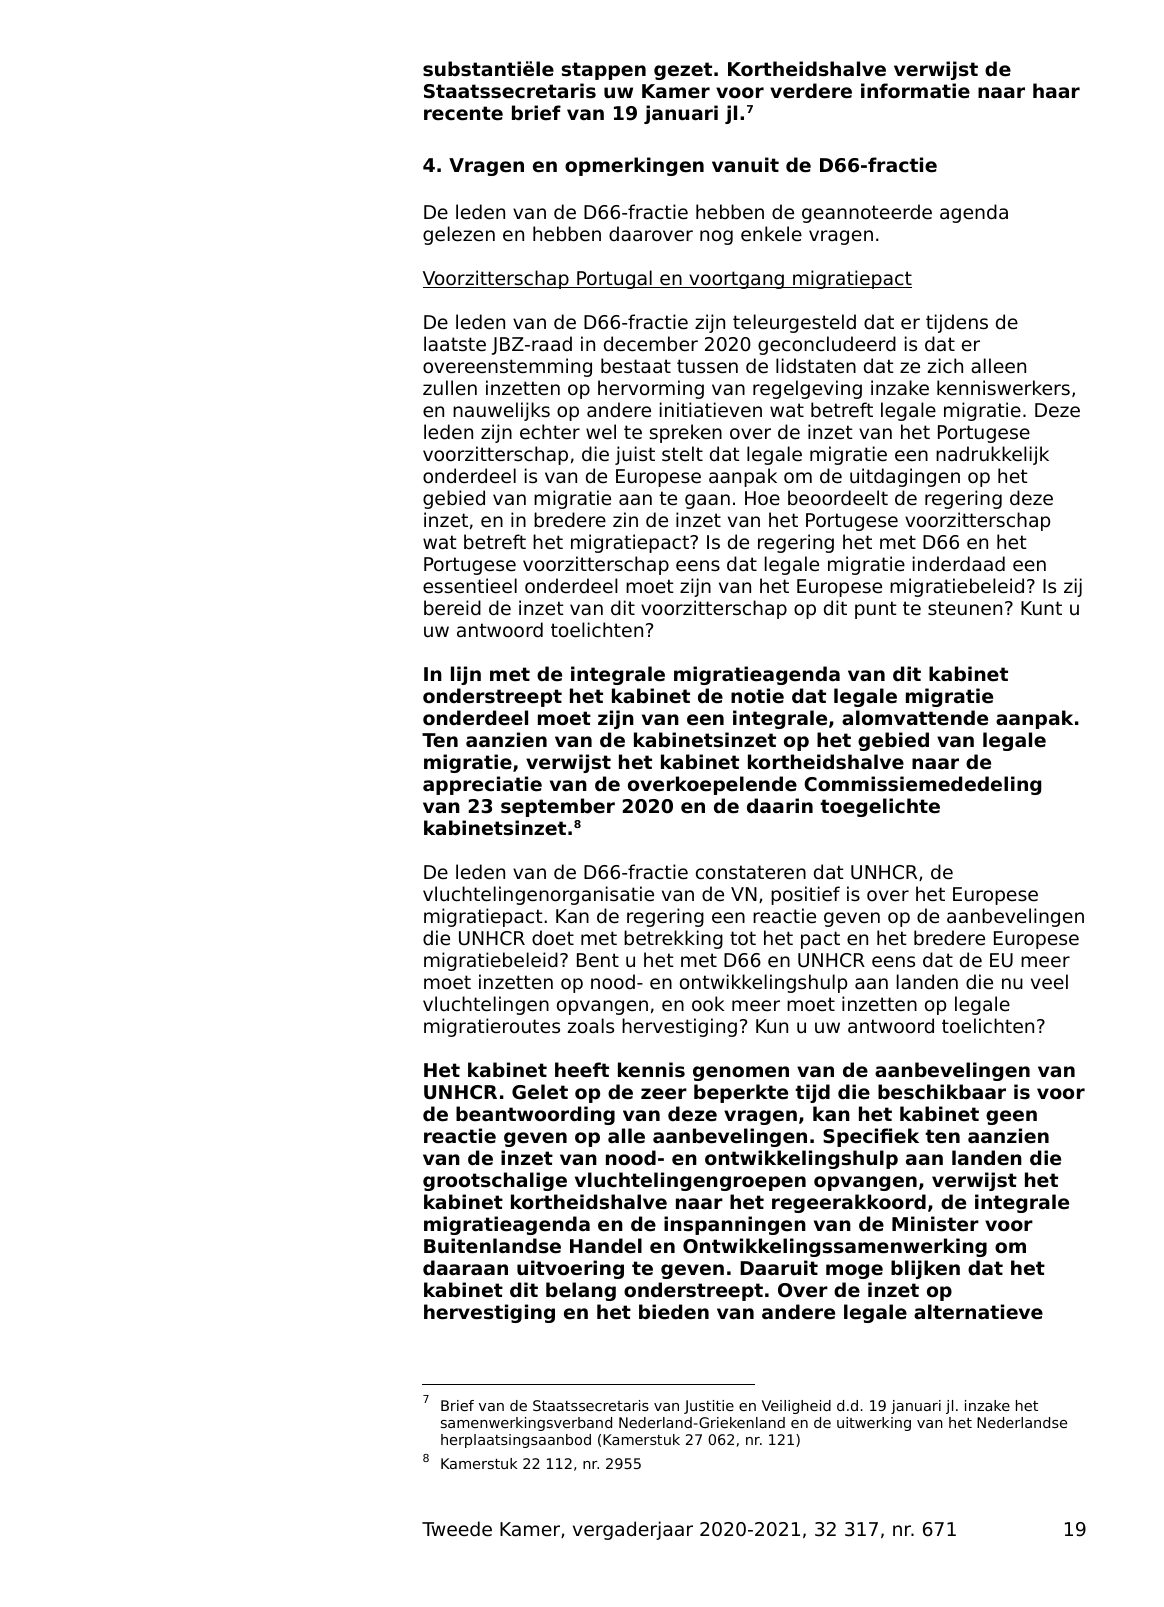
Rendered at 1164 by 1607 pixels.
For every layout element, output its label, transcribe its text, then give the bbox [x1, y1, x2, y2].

subtitle Voorzitterschap Portugal en voortgang migratiepact [422, 268, 1087, 290]
text Het kabinet heeft kennis genomen van de aanbevelingen van UNHCR. Gelet op de zeer beperkte tijd die beschikbaar is voor de beantwoording van deze vragen, kan het kabinet geen reactie geven op alle aanbevelingen. Specifiek ten aanzien van de inzet van nood- en ontwikkelingshulp aan landen die grootschalige vluchtelingengroepen opvangen, verwijst het kabinet kortheidshalve naar het regeerakkoord, de integrale migratieagenda en de inspanningen van de Minister voor Buitenlandse Handel en Ontwikkelingssamenwerking om daaraan uitvoering te geven. Daaruit moge blijken dat het kabinet dit belang onderstreept. Over de inzet op hervestiging en het bieden van andere legale alternatieve [422, 1060, 1087, 1324]
text In lijn met de integrale migratieagenda van dit kabinet onderstreept het kabinet de notie dat legale migratie onderdeel moet zijn van een integrale, alomvattende aanpak. Ten aanzien van de kabinetsinzet op het gebied van legale migratie, verwijst het kabinet kortheidshalve naar de appreciatie van de overkoepelende Commissiemededeling van 23 september 2020 en de daarin toegelichte kabinetsinzet. [422, 664, 1087, 840]
subtitle 4. Vragen en opmerkingen vanuit de D66-fractie [422, 155, 1087, 177]
text De leden van de D66-fractie constateren dat UNHCR, de vluchtelingenorganisatie van de VN, positief is over het Europese migratiepact. Kan de regering een reactie geven op de aanbevelingen die UNHCR doet met betrekking tot het pact en het bredere Europese migratiebeleid? Bent u het met D66 en UNHCR eens dat de EU meer moet inzetten op nood- en ontwikkelingshulp aan landen die nu veel vluchtelingen opvangen, en ook meer moet inzetten op legale migratieroutes zoals hervestiging? Kun u uw antwoord toelichten? [422, 862, 1087, 1038]
text Brief van de Staatssecretaris van Justitie en Veiligheid d.d. 19 januari jl. inzake het samenwerkingsverband Nederland-Griekenland en de uitwerking van het Nederlandse herplaatsingsaanbod (Kamerstuk 27 062, nr. 121) [422, 1393, 1087, 1449]
text Kamerstuk 22 112, nr. 2955 [422, 1452, 1087, 1474]
text De leden van de D66-fractie zijn teleurgesteld dat er tijdens de laatste JBZ-raad in december 2020 geconcludeerd is dat er overeenstemming bestaat tussen de lidstaten dat ze zich alleen zullen inzetten op hervorming van regelgeving inzake kenniswerkers, en nauwelijks op andere initiatieven wat betreft legale migratie. Deze leden zijn echter wel te spreken over de inzet van het Portugese voorzitterschap, die juist stelt dat legale migratie een nadrukkelijk onderdeel is van de Europese aanpak om de uitdagingen op het gebied van migratie aan te gaan. Hoe beoordeelt de regering deze inzet, en in bredere zin de inzet van het Portugese voorzitterschap wat betreft het migratiepact? Is de regering het met D66 en het Portugese voorzitterschap eens dat legale migratie inderdaad een essentieel onderdeel moet zijn van het Europese migratiebeleid? Is zij bereid de inzet van dit voorzitterschap op dit punt te steunen? Kunt u uw antwoord toelichten? [422, 312, 1087, 642]
text De leden van de D66-fractie hebben de geannoteerde agenda gelezen en hebben daarover nog enkele vragen. [422, 202, 1087, 246]
text substantiële stappen gezet. Kortheidshalve verwijst de Staatssecretaris uw Kamer voor verdere informatie naar haar recente brief van 19 januari jl. [422, 59, 1087, 125]
